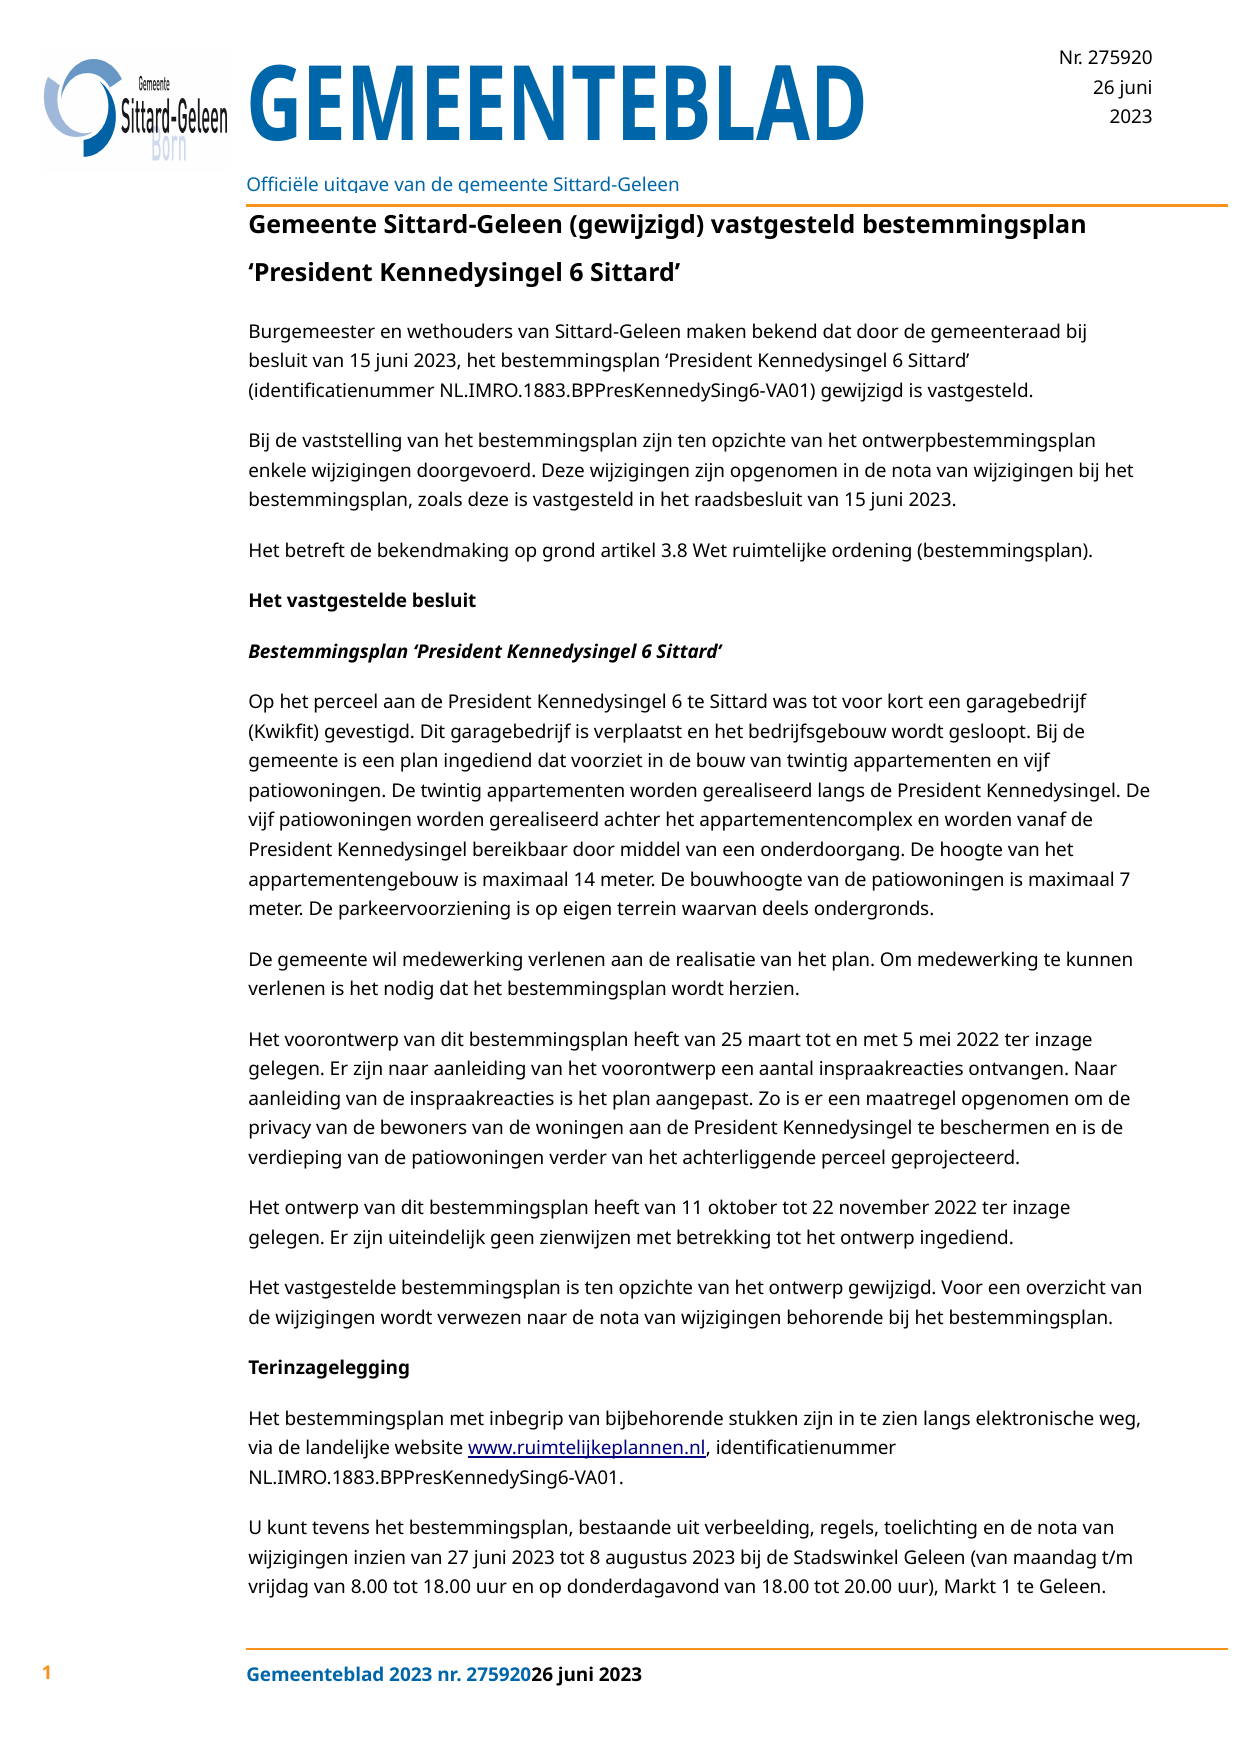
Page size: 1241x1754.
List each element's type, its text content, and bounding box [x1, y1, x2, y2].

picture [41, 47, 231, 172]
text Gemeente Sittard-Geleen (gewijzigd) vastgesteld bestemmingsplan ‘President Kennedysingel 6 Sittard’ [248, 207, 1152, 288]
text Het ontwerp van dit bestemmingsplan heeft van 11 oktober tot 22 november 2022 ter inzage gelegen. Er zijn uiteindelijk geen zienwijzen met betrekking tot het ontwerp ingediend. [248, 1194, 1152, 1250]
text Het voorontwerp van dit bestemmingsplan heeft van 25 maart tot en met 5 mei 2022 ter inzage gelegen. Er zijn naar aanleiding van het voorontwerp een aantal inspraakreacties ontvangen. Naar aanleiding van de inspraakreacties is het plan aangepast. Zo is er een maatregel opgenomen om de privacy van de bewoners van de woningen aan de President Kennedysingel te beschermen en is de verdieping van de patiowoningen verder van het achterliggende perceel geprojecteerd. [248, 1026, 1152, 1170]
text Bestemmingsplan ‘President Kennedysingel 6 Sittard’ [248, 638, 1152, 664]
text Bij de vaststelling van het bestemmingsplan zijn ten opzichte van het ontwerpbestemmingsplan enkele wijzigingen doorgevoerd. Deze wijzigingen zijn opgenomen in de nota van wijzigingen bij het bestemmingsplan, zoals deze is vastgesteld in het raadsbesluit van 15 juni 2023. [248, 427, 1152, 512]
text Het vastgestelde bestemmingsplan is ten opzichte van het ontwerp gewijzigd. Voor een overzicht van de wijzigingen wordt verwezen naar de nota van wijzigingen behorende bij het bestemmingsplan. [248, 1274, 1152, 1330]
text Het vastgestelde besluit [248, 587, 1152, 613]
text Het betreft de bekendmaking op grond artikel 3.8 Wet ruimtelijke ordening (bestemmingsplan). [248, 537, 1152, 563]
text U kunt tevens het bestemmingsplan, bestaande uit verbeelding, regels, toelichting en de nota van wijzigingen inzien van 27 juni 2023 tot 8 augustus 2023 bij de Stadswinkel Geleen (van maandag t/m vrijdag van 8.00 tot 18.00 uur en op donderdagavond van 18.00 tot 20.00 uur), Markt 1 te Geleen. [248, 1514, 1152, 1599]
text Burgemeester en wethouders van Sittard-Geleen maken bekend dat door de gemeenteraad bij besluit van 15 juni 2023, het bestemmingsplan ‘President Kennedysingel 6 Sittard’ (identificatienummer NL.IMRO.1883.BPPresKennedySing6-VA01) gewijzigd is vastgesteld. [248, 318, 1152, 403]
text Op het perceel aan de President Kennedysingel 6 te Sittard was tot voor kort een garagebedrijf (Kwikfit) gevestigd. Dit garagebedrijf is verplaatst en het bedrijfsgebouw wordt gesloopt. Bij de gemeente is een plan ingediend dat voorziet in de bouw van twintig appartementen en vijf patiowoningen. De twintig appartementen worden gerealiseerd langs de President Kennedysingel. De vijf patiowoningen worden gerealiseerd achter het appartementencomplex en worden vanaf de President Kennedysingel bereikbaar door middel van een onderdoorgang. De hoogte van het appartementengebouw is maximaal 14 meter. De bouwhoogte van de patiowoningen is maximaal 7 meter. De parkeervoorziening is op eigen terrein waarvan deels ondergronds. [248, 688, 1152, 921]
text Het bestemmingsplan met inbegrip van bijbehorende stukken zijn in te zien langs elektronische weg, via de landelijke website www.ruimtelijkeplannen.nl, identificatienummer NL.IMRO.1883.BPPresKennedySing6-VA01. [248, 1405, 1152, 1490]
text Terinzagelegging [248, 1354, 1152, 1380]
text De gemeente wil medewerking verlenen aan de realisatie van het plan. Om medewerking te kunnen verlenen is het nodig dat het bestemmingsplan wordt herzien. [248, 946, 1152, 1001]
